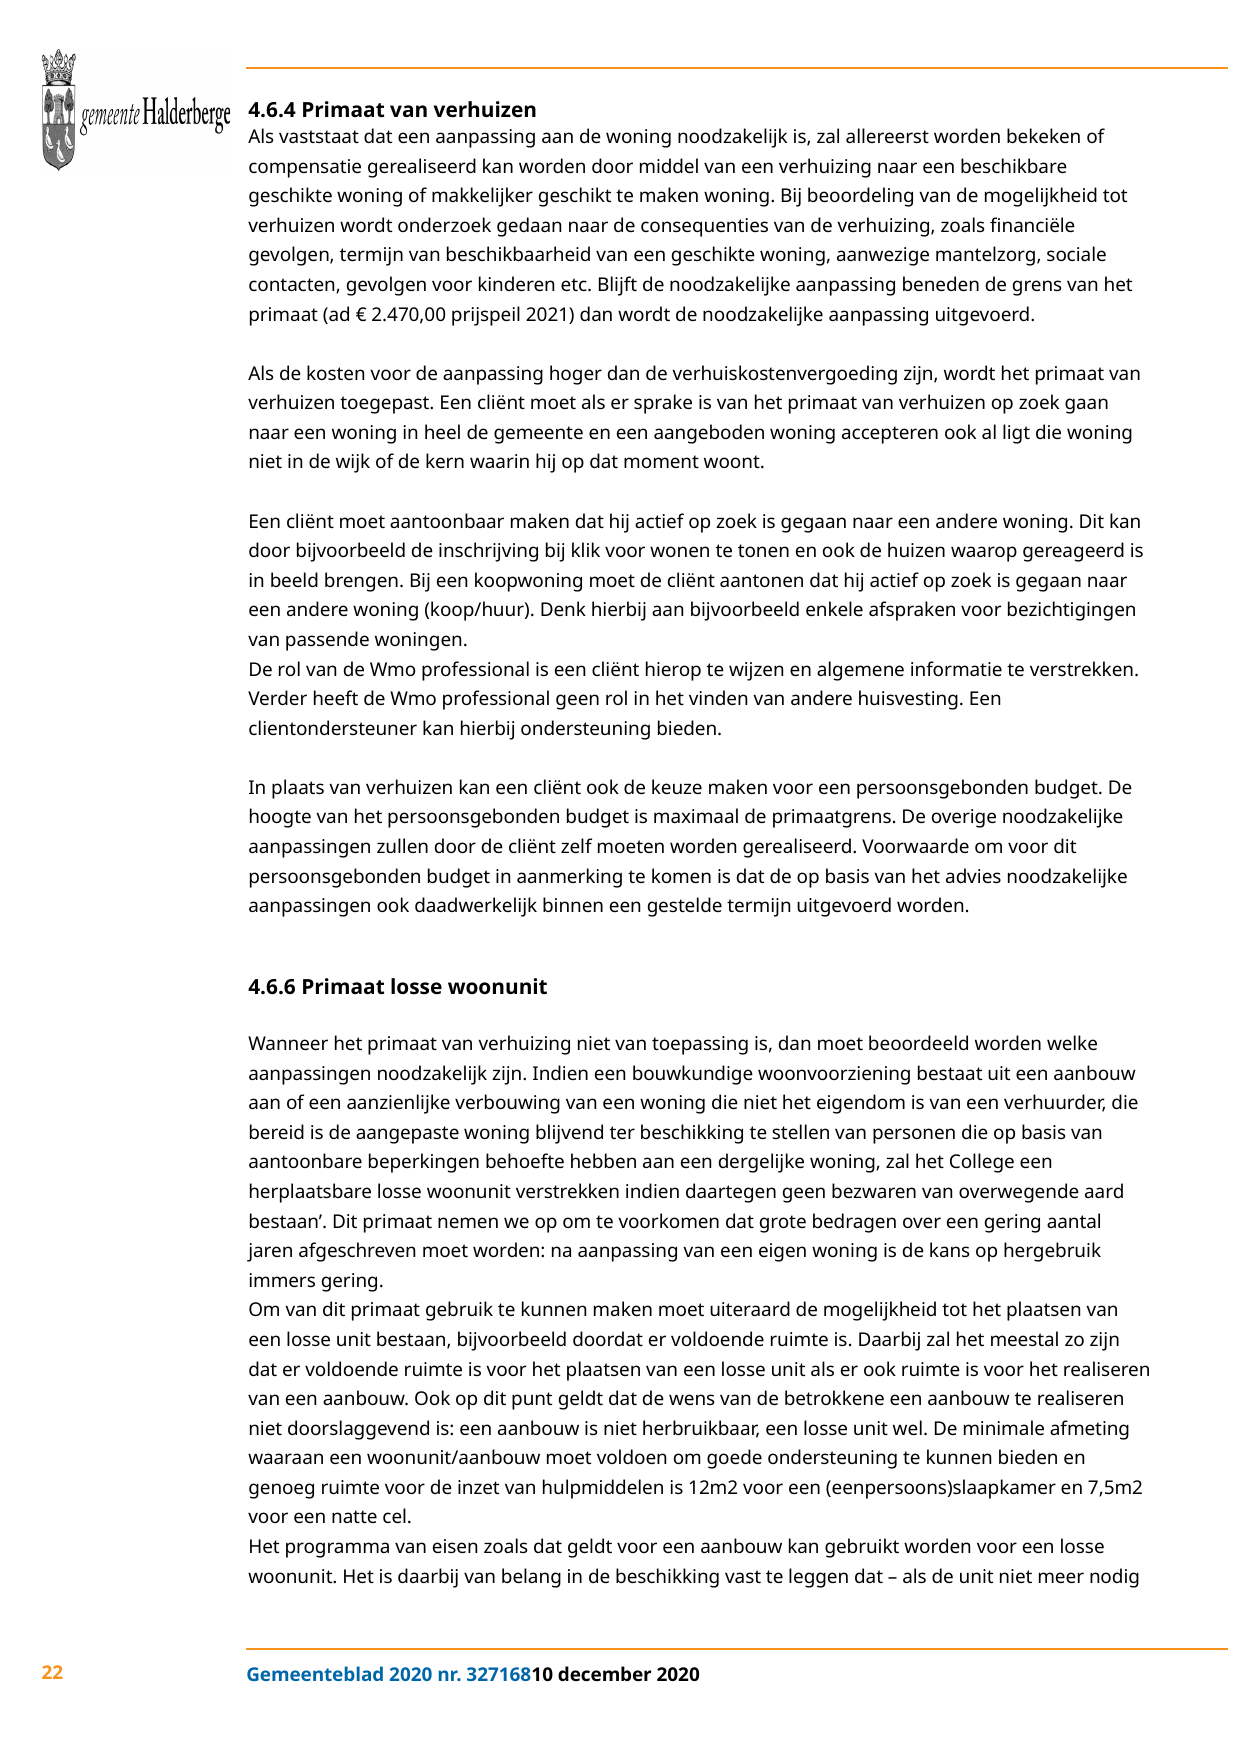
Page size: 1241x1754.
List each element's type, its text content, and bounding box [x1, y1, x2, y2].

text 4.6.6 Primaat losse woonunit [248, 972, 1152, 1001]
text Als de kosten voor de aanpassing hoger dan de verhuiskostenvergoeding zijn, wordt het primaat van verhuizen toegepast. Een cliënt moet als er sprake is van het primaat van verhuizen op zoek gaan naar een woning in heel de gemeente en een aangeboden woning accepteren ook al ligt die woning niet in de wijk of de kern waarin hij op dat moment woont. [248, 360, 1152, 474]
text De rol van de Wmo professional is een cliënt hierop te wijzen en algemene informatie te verstrekken. Verder heeft de Wmo professional geen rol in het vinden van andere huisvesting. Een clientondersteuner kan hierbij ondersteuning bieden. [248, 656, 1152, 741]
picture [41, 47, 231, 172]
text Om van dit primaat gebruik te kunnen maken moet uiteraard de mogelijkheid tot het plaatsen van een losse unit bestaan, bijvoorbeeld doordat er voldoende ruimte is. Daarbij zal het meestal zo zijn dat er voldoende ruimte is voor het plaatsen van een losse unit als er ook ruimte is voor het realiseren van een aanbouw. Ook op dit punt geldt dat de wens van de betrokkene een aanbouw te realiseren niet doorslaggevend is: een aanbouw is niet herbruikbaar, een losse unit wel. De minimale afmeting waaraan een woonunit/aanbouw moet voldoen om goede ondersteuning te kunnen bieden en genoeg ruimte voor de inzet van hulpmiddelen is 12m2 voor een (eenpersoons)slaapkamer en 7,5m2 voor een natte cel. [248, 1297, 1152, 1529]
text Een cliënt moet aantoonbaar maken dat hij actief op zoek is gegaan naar een andere woning. Dit kan door bijvoorbeeld de inschrijving bij klik voor wonen te tonen en ook de huizen waarop gereageerd is in beeld brengen. Bij een koopwoning moet de cliënt aantonen dat hij actief op zoek is gegaan naar een andere woning (koop/huur). Denk hierbij aan bijvoorbeeld enkele afspraken voor bezichtigingen van passende woningen. [248, 508, 1152, 652]
text Wanneer het primaat van verhuizing niet van toepassing is, dan moet beoordeeld worden welke aanpassingen noodzakelijk zijn. Indien een bouwkundige woonvoorziening bestaat uit een aanbouw aan of een aanzienlijke verbouwing van een woning die niet het eigendom is van een verhuurder, die bereid is de aangepaste woning blijvend ter beschikking te stellen van personen die op basis van aantoonbare beperkingen behoefte hebben aan een dergelijke woning, zal het College een herplaatsbare losse woonunit verstrekken indien daartegen geen bezwaren van overwegende aard bestaan’. Dit primaat nemen we op om te voorkomen dat grote bedragen over een gering aantal jaren afgeschreven moet worden: na aanpassing van een eigen woning is de kans op hergebruik immers gering. [248, 1030, 1152, 1293]
text 4.6.4 Primaat van verhuizen [248, 95, 1152, 123]
text Als vaststaat dat een aanpassing aan de woning noodzakelijk is, zal allereerst worden bekeken of compensatie gerealiseerd kan worden door middel van een verhuizing naar een beschikbare geschikte woning of makkelijker geschikt te maken woning. Bij beoordeling van de mogelijkheid tot verhuizen wordt onderzoek gedaan naar de consequenties van de verhuizing, zoals financiële gevolgen, termijn van beschikbaarheid van een geschikte woning, aanwezige mantelzorg, sociale contacten, gevolgen voor kinderen etc. Blijft de noodzakelijke aanpassing beneden de grens van het primaat (ad € 2.470,00 prijspeil 2021) dan wordt de noodzakelijke aanpassing uitgevoerd. [248, 123, 1152, 326]
text In plaats van verhuizen kan een cliënt ook de keuze maken voor een persoonsgebonden budget. De hoogte van het persoonsgebonden budget is maximaal de primaatgrens. De overige noodzakelijke aanpassingen zullen door de cliënt zelf moeten worden gerealiseerd. Voorwaarde om voor dit persoonsgebonden budget in aanmerking te komen is dat de op basis van het advies noodzakelijke aanpassingen ook daadwerkelijk binnen een gestelde termijn uitgevoerd worden. [248, 774, 1152, 918]
text Het programma van eisen zoals dat geldt voor een aanbouw kan gebruikt worden voor een losse woonunit. Het is daarbij van belang in de beschikking vast te leggen dat – als de unit niet meer nodig [248, 1533, 1152, 1589]
